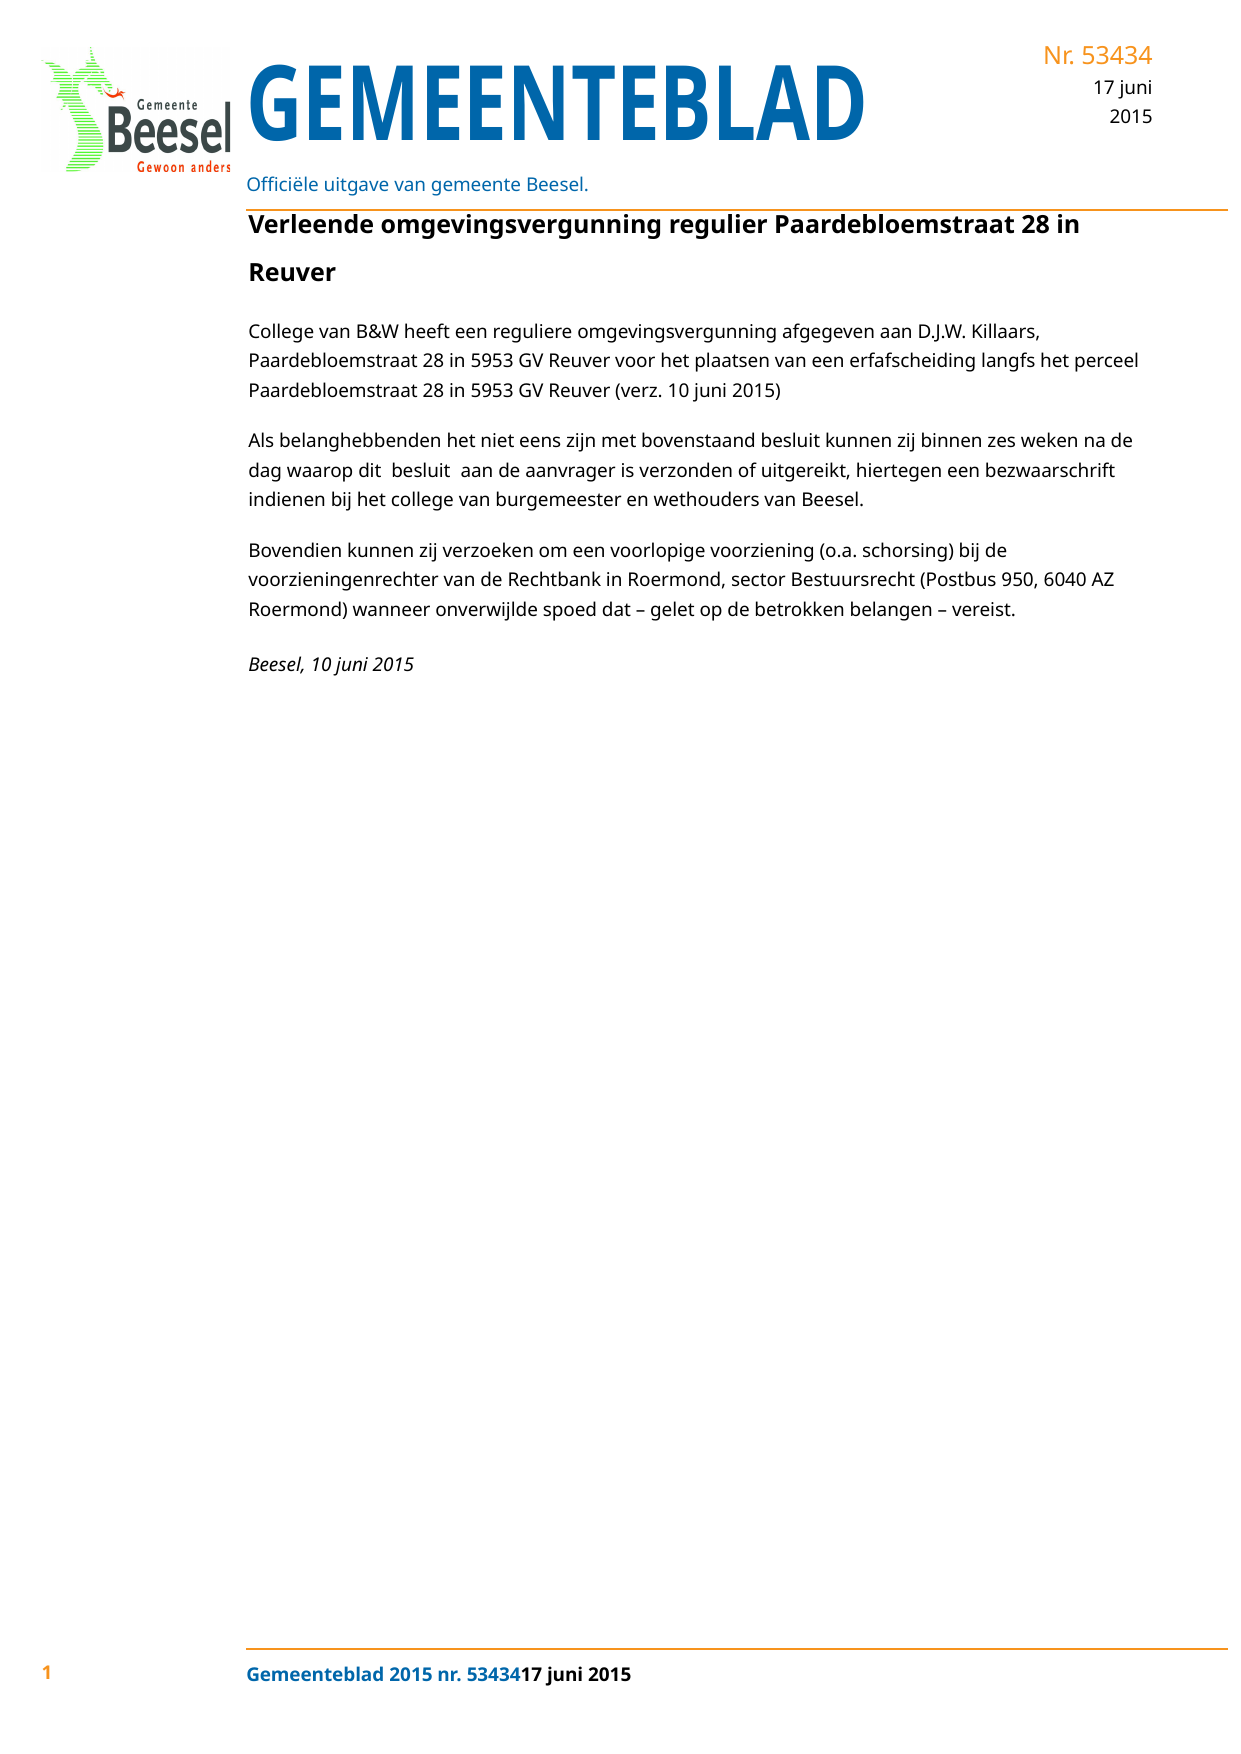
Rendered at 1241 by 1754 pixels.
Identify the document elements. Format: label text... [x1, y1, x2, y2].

text Beesel, 10 juni 2015 [248, 652, 1152, 677]
text Verleende omgevingsvergunning regulier Paardebloemstraat 28 in Reuver [248, 211, 1152, 288]
text Bovendien kunnen zij verzoeken om een voorlopige voorziening (o.a. schorsing) bij de voorzieningenrechter van de Rechtbank in Roermond, sector Bestuursrecht (Postbus 950, 6040 AZ Roermond) wanneer onverwijlde spoed dat – gelet op de betrokken belangen – vereist. [248, 537, 1152, 622]
picture [41, 47, 231, 172]
text College van B&W heeft een reguliere omgevingsvergunning afgegeven aan D.J.W. Killaars, Paardebloemstraat 28 in 5953 GV Reuver voor het plaatsen van een erfafscheiding langfs het perceel Paardebloemstraat 28 in 5953 GV Reuver (verz. 10 juni 2015) [248, 318, 1152, 403]
text Als belanghebbenden het niet eens zijn met bovenstaand besluit kunnen zij binnen zes weken na de dag waarop dit besluit aan de aanvrager is verzonden of uitgereikt, hiertegen een bezwaarschrift indienen bij het college van burgemeester en wethouders van Beesel. [248, 427, 1152, 512]
